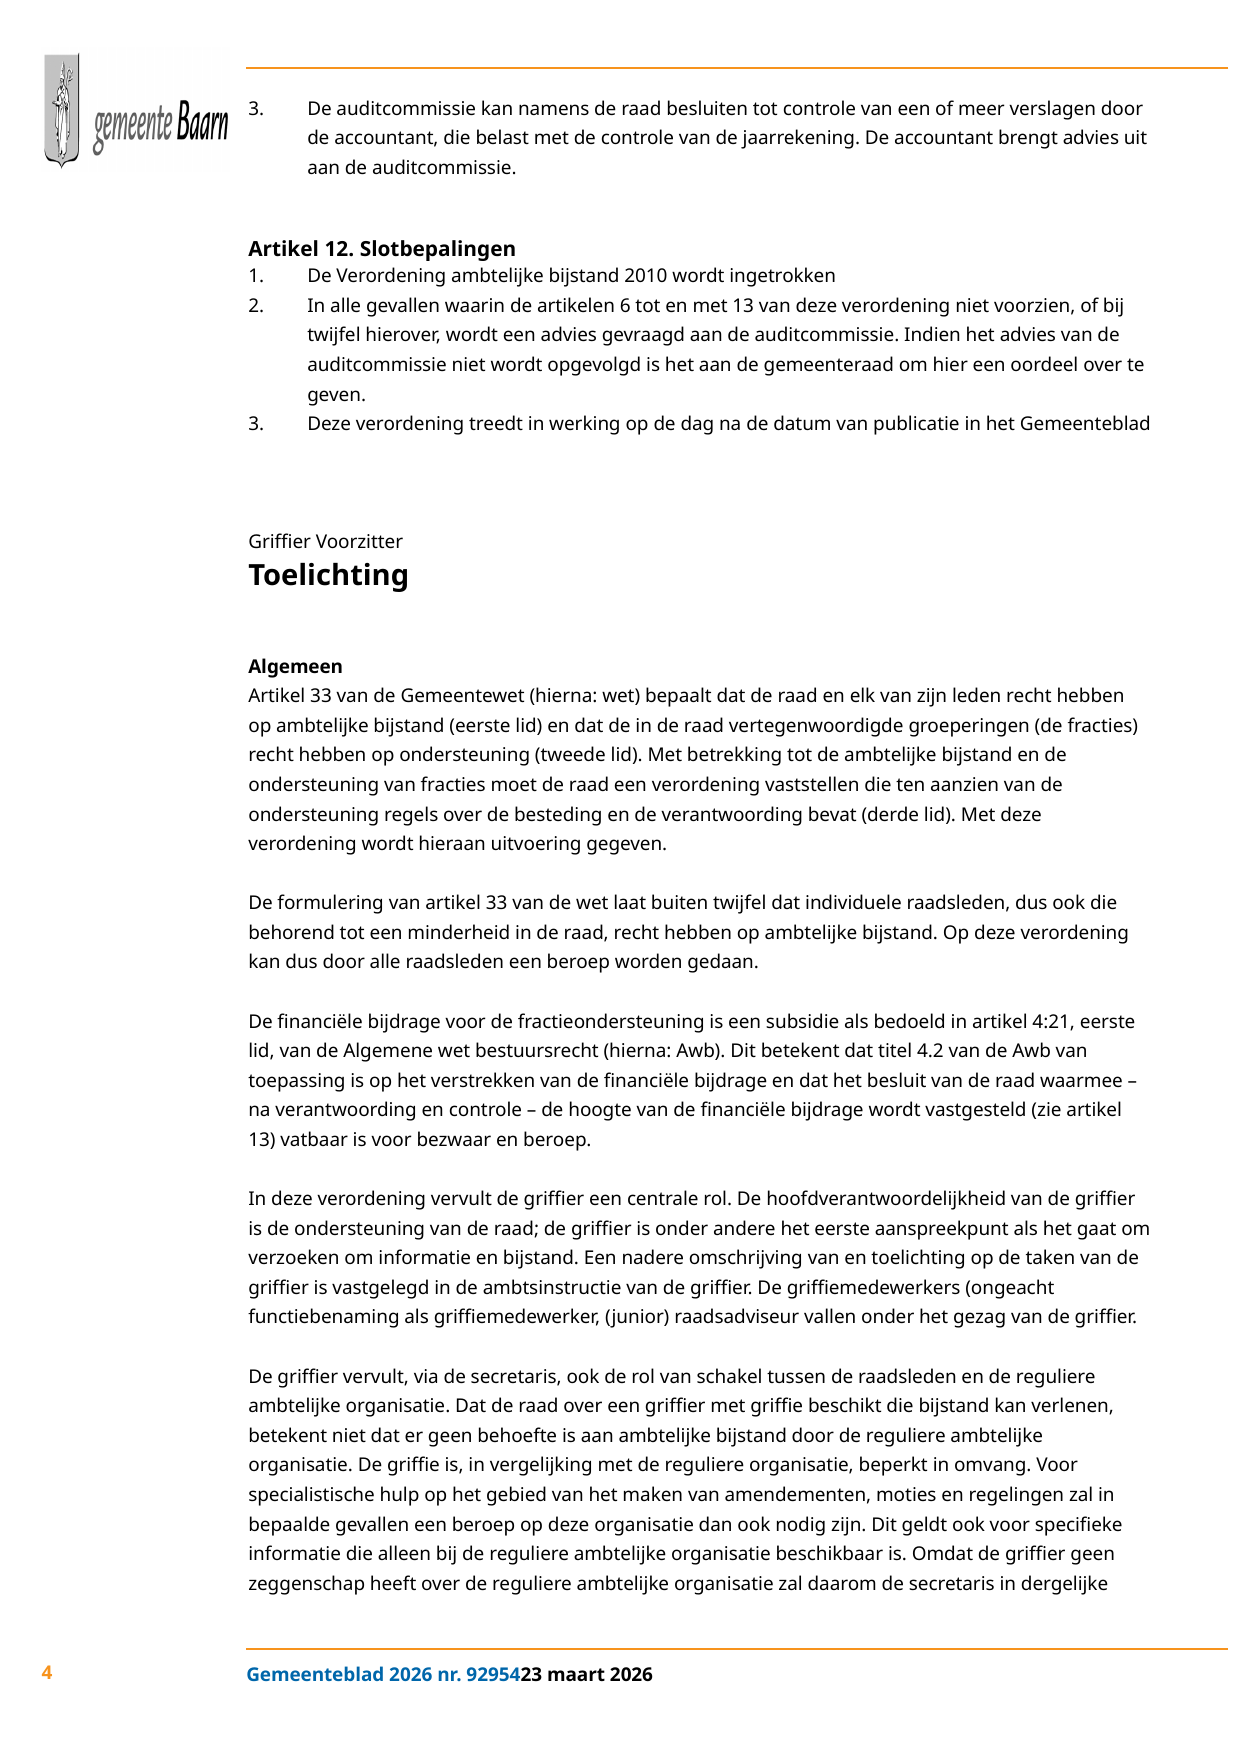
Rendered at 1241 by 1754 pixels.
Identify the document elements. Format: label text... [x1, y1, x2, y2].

picture [41, 47, 231, 172]
list De Verordening ambtelijke bijstand 2010 wordt ingetrokken [248, 262, 1152, 288]
text Artikel 33 van de Gemeentewet (hierna: wet) bepaalt dat de raad en elk van zijn leden recht hebben op ambtelijke bijstand (eerste lid) en dat de in de raad vertegenwoordigde groeperingen (de fracties) recht hebben op ondersteuning (tweede lid). Met betrekking tot de ambtelijke bijstand en de ondersteuning van fracties moet de raad een verordening vaststellen die ten aanzien van de ondersteuning regels over de besteding en de verantwoording bevat (derde lid). Met deze verordening wordt hieraan uitvoering gegeven. [248, 682, 1152, 856]
text Algemeen [248, 653, 1152, 678]
text De formulering van artikel 33 van de wet laat buiten twijfel dat individuele raadsleden, dus ook die behorend tot een minderheid in de raad, recht hebben op ambtelijke bijstand. Op deze verordening kan dus door alle raadsleden een beroep worden gedaan. [248, 889, 1152, 974]
text De griffier vervult, via de secretaris, ook de rol van schakel tussen de raadsleden en de reguliere ambtelijke organisatie. Dat de raad over een griffier met griffie beschikt die bijstand kan verlenen, betekent niet dat er geen behoefte is aan ambtelijke bijstand door de reguliere ambtelijke organisatie. De griffie is, in vergelijking met de reguliere organisatie, beperkt in omvang. Voor specialistische hulp op het gebied van het maken van amendementen, moties en regelingen zal in bepaalde gevallen een beroep op deze organisatie dan ook nodig zijn. Dit geldt ook voor specifieke informatie die alleen bij de reguliere ambtelijke organisatie beschikbaar is. Omdat de griffier geen zeggenschap heeft over de reguliere ambtelijke organisatie zal daarom de secretaris in dergelijke [248, 1363, 1152, 1596]
list De auditcommissie kan namens de raad besluiten tot controle van een of meer verslagen door de accountant, die belast met de controle van de jaarrekening. De accountant brengt advies uit aan de auditcommissie. [248, 95, 1152, 180]
list In alle gevallen waarin de artikelen 6 tot en met 13 van deze verordening niet voorzien, of bij twijfel hierover, wordt een advies gevraagd aan de auditcommissie. Indien het advies van de auditcommissie niet wordt opgevolgd is het aan de gemeenteraad om hier een oordeel over te geven. [248, 292, 1152, 406]
list Deze verordening treedt in werking op de dag na de datum van publicatie in het Gemeenteblad [248, 410, 1152, 436]
text Griffier Voorzitter [248, 529, 1152, 554]
text In deze verordening vervult de griffier een centrale rol. De hoofdverantwoordelijkheid van de griffier is de ondersteuning van de raad; de griffier is onder andere het eerste aanspreekpunt als het gaat om verzoeken om informatie en bijstand. Een nadere omschrijving van en toelichting op de taken van de griffier is vastgelegd in de ambtsinstructie van de griffier. De griffiemedewerkers (ongeacht functiebenaming als griffiemedewerker, (junior) raadsadviseur vallen onder het gezag van de griffier. [248, 1185, 1152, 1329]
text Artikel 12. Slotbepalingen [248, 234, 1152, 262]
text De financiële bijdrage voor de fractieondersteuning is een subsidie als bedoeld in artikel 4:21, eerste lid, van de Algemene wet bestuursrecht (hierna: Awb). Dit betekent dat titel 4.2 van de Awb van toepassing is op het verstrekken van de financiële bijdrage en dat het besluit van de raad waarmee – na verantwoording en controle – de hoogte van de financiële bijdrage wordt vastgesteld (zie artikel 13) vatbaar is voor bezwaar en beroep. [248, 1008, 1152, 1152]
text Toelichting [248, 554, 1152, 594]
